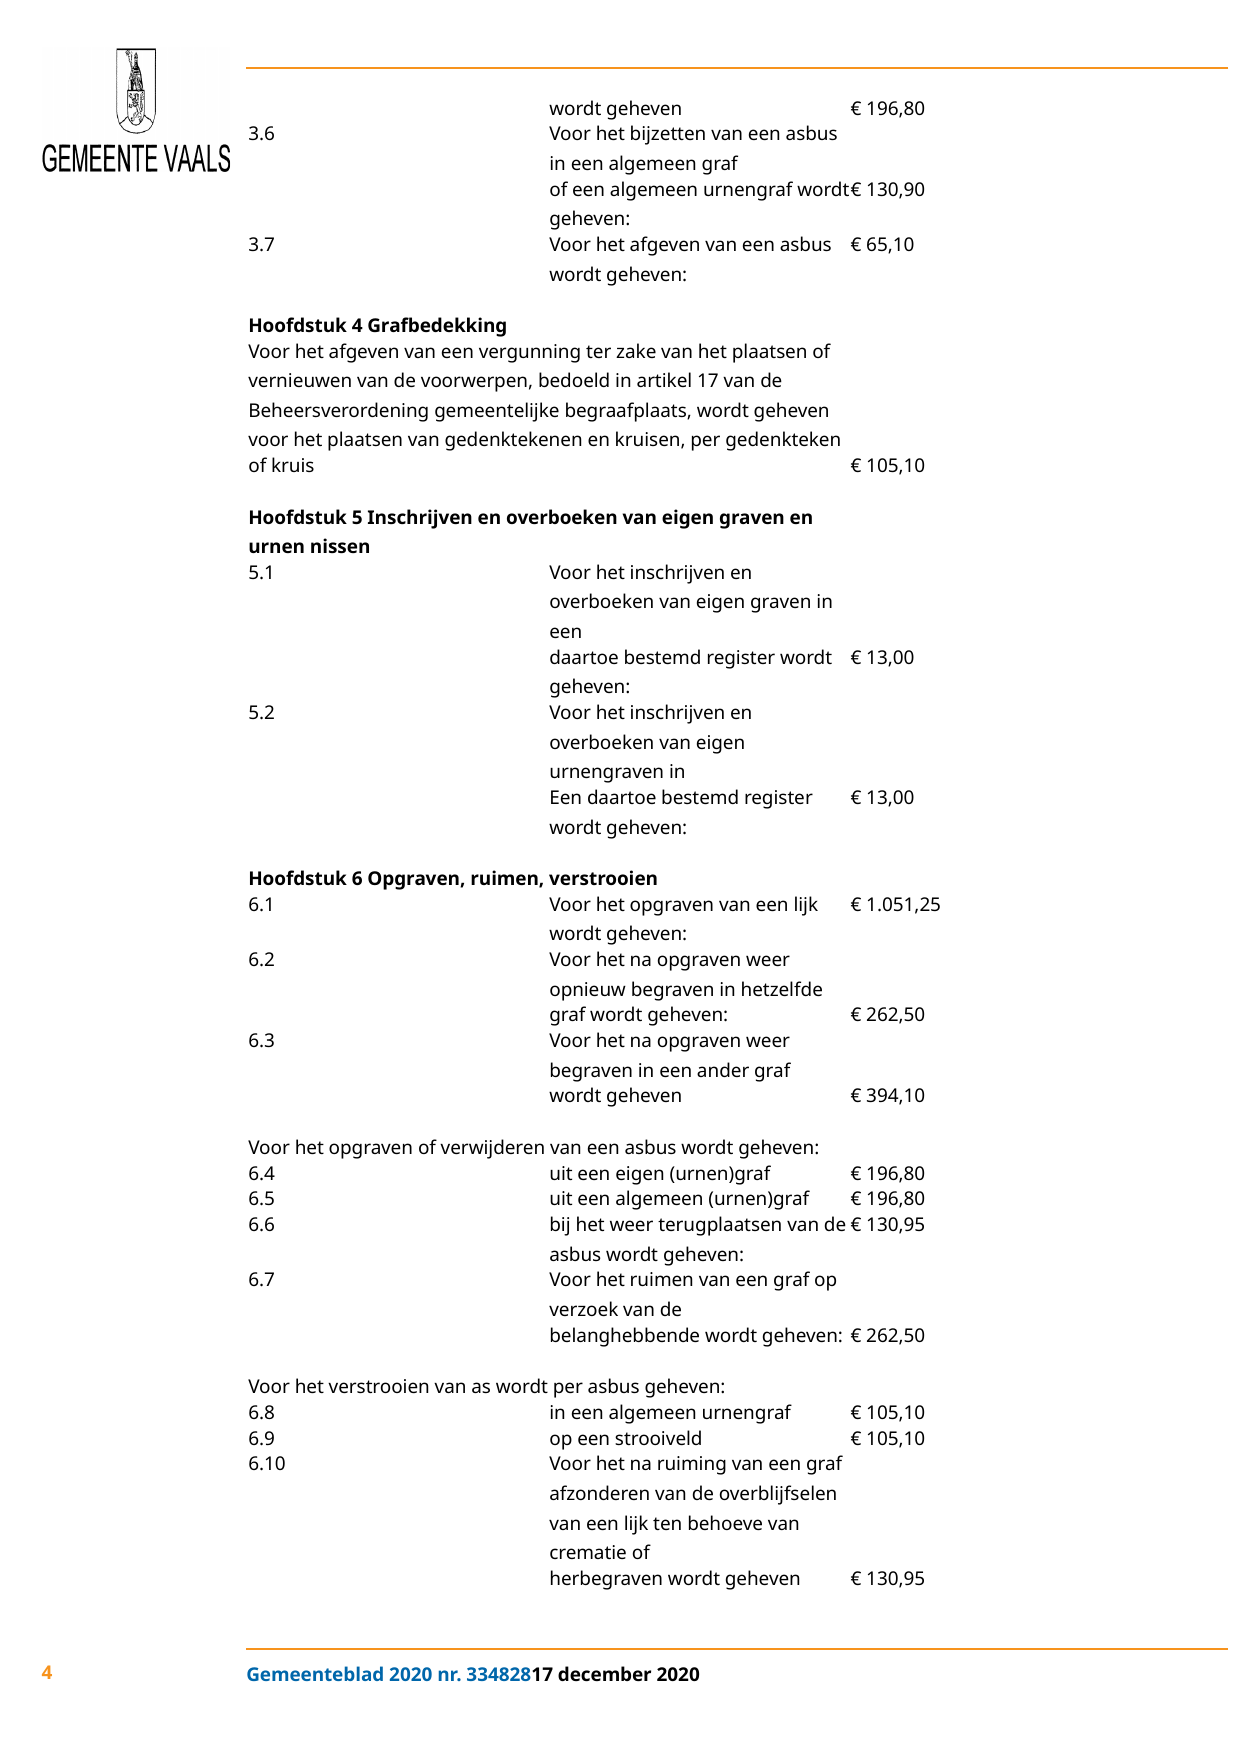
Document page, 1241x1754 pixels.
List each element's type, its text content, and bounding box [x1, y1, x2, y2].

table_cell 5.2 [248, 699, 549, 784]
table_cell Voor het opgraven van een lijk wordt geheven: [549, 891, 850, 946]
table_cell [248, 176, 549, 231]
table_cell € 130,90 [850, 176, 1152, 231]
table_cell Voor het na ruiming van een graf afzonderen van de overblijfselen van een lijk ten behoeve van crematie of [549, 1451, 850, 1565]
table_cell Hoofdstuk 5 Inschrijven en overboeken van eigen graven en urnen nissen [248, 504, 850, 559]
table_cell Voor het bijzetten van een asbus in een algemeen graf [549, 121, 850, 176]
table_cell [850, 865, 1152, 891]
table_cell € 13,00 [850, 784, 1152, 839]
table_cell [248, 644, 549, 699]
table_cell € 196,80 [850, 95, 1152, 121]
table_cell in een algemeen urnengraf [549, 1399, 850, 1425]
table_cell op een strooiveld [549, 1425, 850, 1451]
table_cell [850, 1134, 1152, 1160]
table_cell € 262,50 [850, 1322, 1152, 1348]
table_cell € 105,10 [850, 1425, 1152, 1451]
table_cell € 130,95 [850, 1565, 1152, 1591]
table_cell [248, 478, 549, 504]
table_cell wordt geheven [549, 95, 850, 121]
table_cell [850, 559, 1152, 644]
table_cell herbegraven wordt geheven [549, 1565, 850, 1591]
table_cell [248, 1348, 549, 1373]
table_cell [248, 95, 549, 121]
table_cell [248, 1322, 549, 1348]
table_cell 6.9 [248, 1425, 549, 1451]
table_cell 3.6 [248, 121, 549, 176]
table_cell Hoofdstuk 6 Opgraven, ruimen, verstrooien [248, 865, 850, 891]
table_cell uit een eigen (urnen)graf [549, 1160, 850, 1186]
table_cell [248, 840, 549, 865]
table_cell [850, 286, 1152, 312]
table_cell [248, 1109, 549, 1134]
table_cell Voor het afgeven van een vergunning ter zake van het plaatsen of vernieuwen van de voorwerpen, bedoeld in artikel 17 van de Beheersverordening gemeentelijke begraafplaats, wordt geheven voor het plaatsen van gedenktekenen en kruisen, per gedenkteken [248, 338, 1152, 452]
table_cell uit een algemeen (urnen)graf [549, 1186, 850, 1211]
table_cell [850, 1028, 1152, 1083]
table_cell Voor het na opgraven weer begraven in een ander graf [549, 1028, 850, 1083]
table_cell Voor het inschrijven en overboeken van eigen urnengraven in [549, 699, 850, 784]
table_cell [850, 1109, 1152, 1134]
table_cell € 196,80 [850, 1160, 1152, 1186]
table_cell 5.1 [248, 559, 549, 644]
picture [41, 47, 231, 172]
table_cell [850, 840, 1152, 865]
table_cell 6.2 [248, 946, 549, 1002]
table_cell 6.10 [248, 1451, 549, 1565]
table_cell [850, 312, 1152, 338]
table_cell € 13,00 [850, 644, 1152, 699]
table_cell bij het weer terugplaatsen van de asbus wordt geheven: [549, 1211, 850, 1267]
table_cell [549, 1348, 850, 1373]
table_cell 6.5 [248, 1186, 549, 1211]
table_cell € 105,10 [850, 453, 1152, 478]
table_cell [850, 1451, 1152, 1565]
table_cell daartoe bestemd register wordt geheven: [549, 644, 850, 699]
table_cell of een algemeen urnengraf wordt geheven: [549, 176, 850, 231]
table_cell [850, 478, 1152, 504]
table_cell 6.4 [248, 1160, 549, 1186]
table_cell [248, 286, 549, 312]
table_cell [248, 1083, 549, 1108]
table_cell 6.7 [248, 1267, 549, 1322]
table_cell [549, 286, 850, 312]
table_cell € 105,10 [850, 1399, 1152, 1425]
table_cell Voor het ruimen van een graf op verzoek van de [549, 1267, 850, 1322]
table_cell [850, 1348, 1152, 1373]
table_cell belanghebbende wordt geheven: [549, 1322, 850, 1348]
table_cell [850, 1374, 1152, 1399]
table_cell Voor het inschrijven en overboeken van eigen graven in een [549, 559, 850, 644]
table_cell of kruis [248, 453, 850, 478]
table_cell [850, 699, 1152, 784]
table_cell 6.3 [248, 1028, 549, 1083]
table_cell [248, 1002, 549, 1027]
table_cell [850, 946, 1152, 1002]
table_cell Een daartoe bestemd register wordt geheven: [549, 784, 850, 839]
table_cell [850, 121, 1152, 176]
table_cell € 1.051,25 [850, 891, 1152, 946]
table_cell 3.7 [248, 231, 549, 286]
table_cell Voor het verstrooien van as wordt per asbus geheven: [248, 1374, 850, 1399]
table_cell € 196,80 [850, 1186, 1152, 1211]
table_cell Voor het na opgraven weer opnieuw begraven in hetzelfde [549, 946, 850, 1002]
table_cell [850, 1267, 1152, 1322]
table_cell 6.6 [248, 1211, 549, 1267]
table_cell € 130,95 [850, 1211, 1152, 1267]
table_cell Voor het afgeven van een asbus wordt geheven: [549, 231, 850, 286]
table_cell 6.8 [248, 1399, 549, 1425]
table_cell [850, 504, 1152, 559]
table_cell [549, 1109, 850, 1134]
table_cell [248, 1565, 549, 1591]
table_cell Hoofdstuk 4 Grafbedekking [248, 312, 850, 338]
table_cell wordt geheven [549, 1083, 850, 1108]
table_cell € 65,10 [850, 231, 1152, 286]
table_cell Voor het opgraven of verwijderen van een asbus wordt geheven: [248, 1134, 850, 1160]
table_cell graf wordt geheven: [549, 1002, 850, 1027]
table_cell [549, 478, 850, 504]
table_cell € 262,50 [850, 1002, 1152, 1027]
table_cell [549, 840, 850, 865]
table_cell 6.1 [248, 891, 549, 946]
table_cell [248, 784, 549, 839]
table_cell € 394,10 [850, 1083, 1152, 1108]
